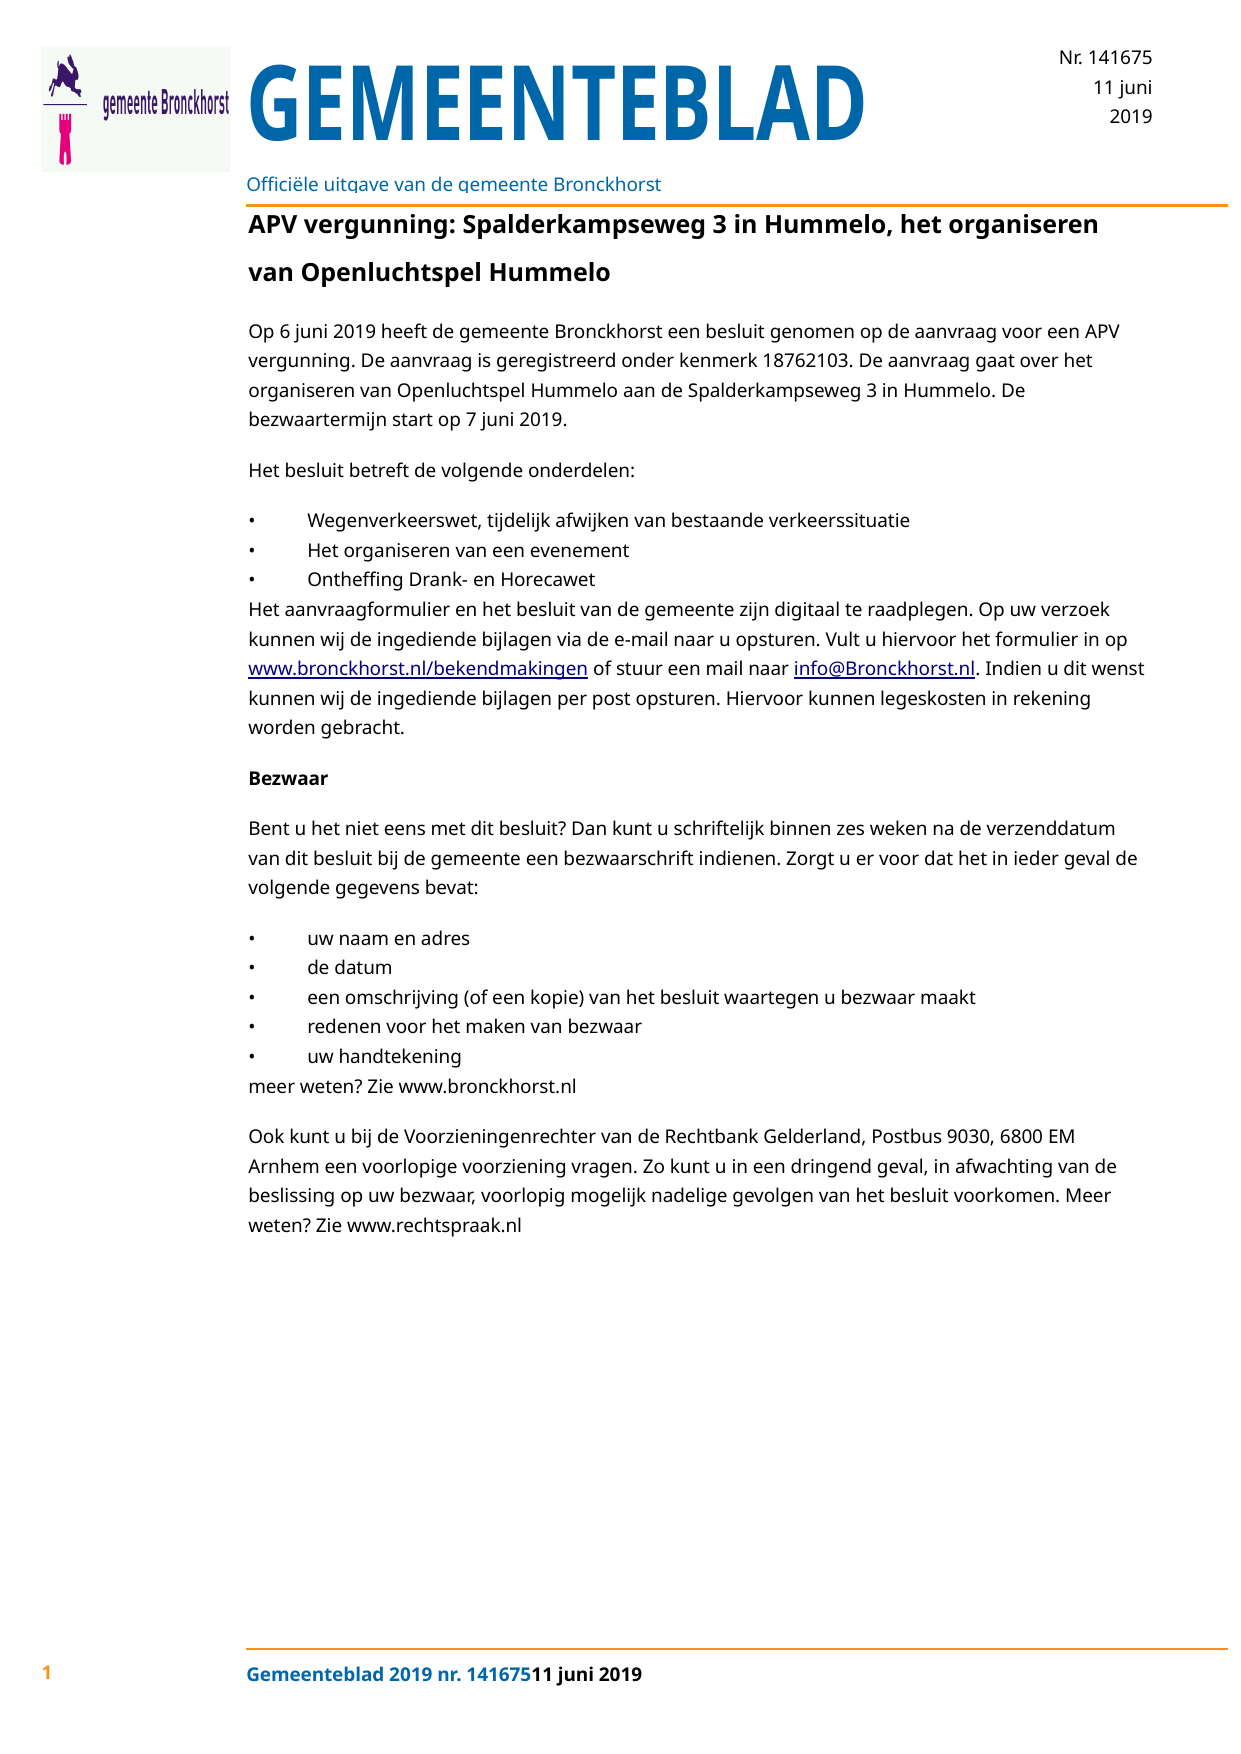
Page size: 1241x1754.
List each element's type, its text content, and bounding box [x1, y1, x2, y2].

list een omschrijving (of een kopie) van het besluit waartegen u bezwaar maakt [248, 984, 1152, 1010]
list de datum [248, 954, 1152, 980]
list Wegenverkeerswet, tijdelijk afwijken van bestaande verkeerssituatie [248, 507, 1152, 533]
text Bent u het niet eens met dit besluit? Dan kunt u schriftelijk binnen zes weken na de verzenddatum van dit besluit bij de gemeente een bezwaarschrift indienen. Zorgt u er voor dat het in ieder geval de volgende gegevens bevat: [248, 815, 1152, 900]
list uw handtekening [248, 1043, 1152, 1069]
list Ontheffing Drank- en Horecawet [248, 567, 1152, 592]
list Het organiseren van een evenement [248, 537, 1152, 563]
text Ook kunt u bij de Voorzieningenrechter van de Rechtbank Gelderland, Postbus 9030, 6800 EM Arnhem een voorlopige voorziening vragen. Zo kunt u in een dringend geval, in afwachting van de beslissing op uw bezwaar, voorlopig mogelijk nadelige gevolgen van het besluit voorkomen. Meer weten? Zie www.rechtspraak.nl [248, 1123, 1152, 1238]
text APV vergunning: Spalderkampseweg 3 in Hummelo, het organiseren van Openluchtspel Hummelo [248, 207, 1152, 288]
picture [41, 47, 231, 172]
text Op 6 juni 2019 heeft de gemeente Bronckhorst een besluit genomen op de aanvraag voor een APV vergunning. De aanvraag is geregistreerd onder kenmerk 18762103. De aanvraag gaat over het organiseren van Openluchtspel Hummelo aan de Spalderkampseweg 3 in Hummelo. De bezwaartermijn start op 7 juni 2019. [248, 318, 1152, 432]
text Het aanvraagformulier en het besluit van de gemeente zijn digitaal te raadplegen. Op uw verzoek kunnen wij de ingediende bijlagen via de e-mail naar u opsturen. Vult u hiervoor het formulier in op www.bronckhorst.nl/bekendmakingen of stuur een mail naar info@Bronckhorst.nl. Indien u dit wenst kunnen wij de ingediende bijlagen per post opsturen. Hiervoor kunnen legeskosten in rekening worden gebracht. [248, 596, 1152, 740]
list uw naam en adres [248, 925, 1152, 951]
text Bezwaar [248, 765, 1152, 791]
text meer weten? Zie www.bronckhorst.nl [248, 1073, 1152, 1099]
list redenen voor het maken van bezwaar [248, 1014, 1152, 1039]
text Het besluit betreft de volgende onderdelen: [248, 457, 1152, 483]
